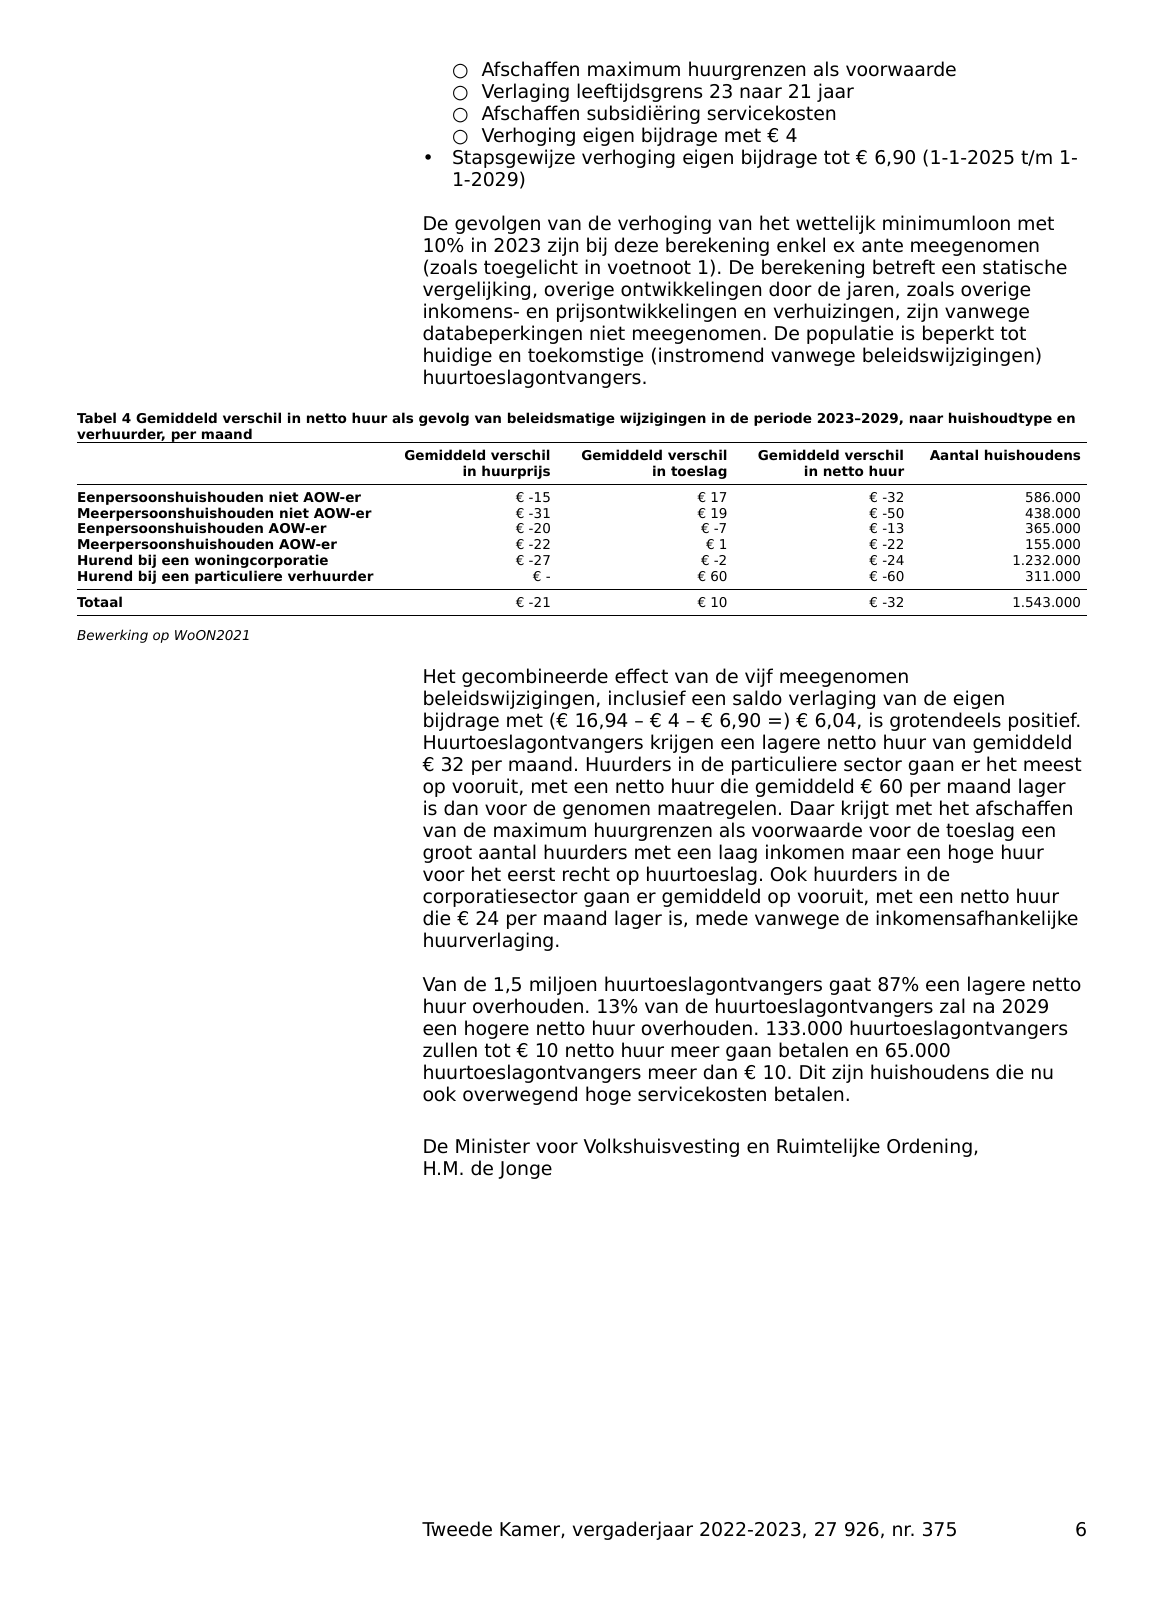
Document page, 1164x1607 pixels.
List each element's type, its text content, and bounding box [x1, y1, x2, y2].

text ○ Afschaffen subsidiëring servicekosten [452, 103, 1087, 125]
text De Minister voor Volkshuisvesting en Ruimtelijke Ordening, H.M. de Jonge [422, 1136, 1087, 1179]
table_cell € -60 [733, 569, 910, 589]
text • Stapsgewijze verhoging eigen bijdrage tot € 6,90 (1-1-2025 t/m 1-1-2029) [422, 147, 1087, 191]
table_cell 365.000 [910, 521, 1087, 537]
table_cell Eenpersoonshuishouden AOW-er [77, 521, 380, 537]
table_cell € -7 [556, 521, 733, 537]
table_cell Meerpersoonshuishouden AOW-er [77, 537, 380, 553]
table_cell € 19 [556, 506, 733, 521]
table_cell € -2 [556, 553, 733, 568]
table_cell Totaal [77, 590, 380, 615]
text ○ Afschaffen maximum huurgrenzen als voorwaarde [452, 59, 1087, 81]
table_cell € - [380, 569, 556, 589]
table_cell Bewerking op WoON2021 [77, 616, 1087, 644]
table_cell € -27 [380, 553, 556, 568]
text Van de 1,5 miljoen huurtoeslagontvangers gaat 87% een lagere netto huur overhouden. 13% van de huurtoeslagontvangers zal na 2029 een hogere netto huur overhouden. 133.000 huurtoeslagontvangers zullen tot € 10 netto huur meer gaan betalen en 65.000 huurtoeslagontvangers meer dan € 10. Dit zijn huishoudens die nu ook overwegend hoge servicekosten betalen. [422, 974, 1087, 1106]
table_header Tabel 4 Gemiddeld verschil in netto huur als gevolg van beleidsmatige wijzigingen in de periode 2023–2029, naar huishoudtype en verhuurder, per maand [77, 411, 1087, 442]
table_cell 1.232.000 [910, 553, 1087, 568]
text ○ Verhoging eigen bijdrage met € 4 [452, 125, 1087, 147]
text De gevolgen van de verhoging van het wettelijk minimumloon met 10% in 2023 zijn bij deze berekening enkel ex ante meegenomen (zoals toegelicht in voetnoot 1). De berekening betreft een statische vergelijking, overige ontwikkelingen door de jaren, zoals overige inkomens- en prijsontwikkelingen en verhuizingen, zijn vanwege databeperkingen niet meegenomen. De populatie is beperkt tot huidige en toekomstige (instromend vanwege beleidswijzigingen) huurtoeslagontvangers. [422, 213, 1087, 389]
table_cell 1.543.000 [910, 590, 1087, 615]
table_cell Hurend bij een particuliere verhuurder [77, 569, 380, 589]
text Het gecombineerde effect van de vijf meegenomen beleidswijzigingen, inclusief een saldo verlaging van de eigen bijdrage met (€ 16,94 – € 4 – € 6,90 =) € 6,04, is grotendeels positief. Huurtoeslagontvangers krijgen een lagere netto huur van gemiddeld € 32 per maand. Huurders in de particuliere sector gaan er het meest op vooruit, met een netto huur die gemiddeld € 60 per maand lager is dan voor de genomen maatregelen. Daar krijgt met het afschaffen van de maximum huurgrenzen als voorwaarde voor de toeslag een groot aantal huurders met een laag inkomen maar een hoge huur voor het eerst recht op huurtoeslag. Ook huurders in de corporatiesector gaan er gemiddeld op vooruit, met een netto huur die € 24 per maand lager is, mede vanwege de inkomensafhankelijke huurverlaging. [422, 666, 1087, 952]
table_cell € -32 [733, 590, 910, 615]
table_cell Hurend bij een woningcorporatie [77, 553, 380, 568]
table_cell [77, 443, 380, 484]
table_cell Eenpersoonshuishouden niet AOW-er [77, 485, 380, 506]
table_cell € 1 [556, 537, 733, 553]
table_cell € 10 [556, 590, 733, 615]
table_cell 311.000 [910, 569, 1087, 589]
table_cell Gemiddeld verschil in huurprijs [380, 443, 556, 484]
table_cell € -15 [380, 485, 556, 506]
table_cell Gemiddeld verschil in toeslag [556, 443, 733, 484]
table_cell € -24 [733, 553, 910, 568]
table_cell 155.000 [910, 537, 1087, 553]
table_cell Meerpersoonshuishouden niet AOW-er [77, 506, 380, 521]
table_cell 438.000 [910, 506, 1087, 521]
table_cell € -31 [380, 506, 556, 521]
table_cell € -32 [733, 485, 910, 506]
table_cell Gemiddeld verschil in netto huur [733, 443, 910, 484]
table_cell € -21 [380, 590, 556, 615]
table_cell € -13 [733, 521, 910, 537]
table_cell € -22 [380, 537, 556, 553]
table_cell € -22 [733, 537, 910, 553]
table_cell € -20 [380, 521, 556, 537]
table_cell Aantal huishoudens [910, 443, 1087, 484]
table_cell 586.000 [910, 485, 1087, 506]
table_cell € -50 [733, 506, 910, 521]
table_cell € 60 [556, 569, 733, 589]
table_cell € 17 [556, 485, 733, 506]
text ○ Verlaging leeftijdsgrens 23 naar 21 jaar [452, 81, 1087, 103]
